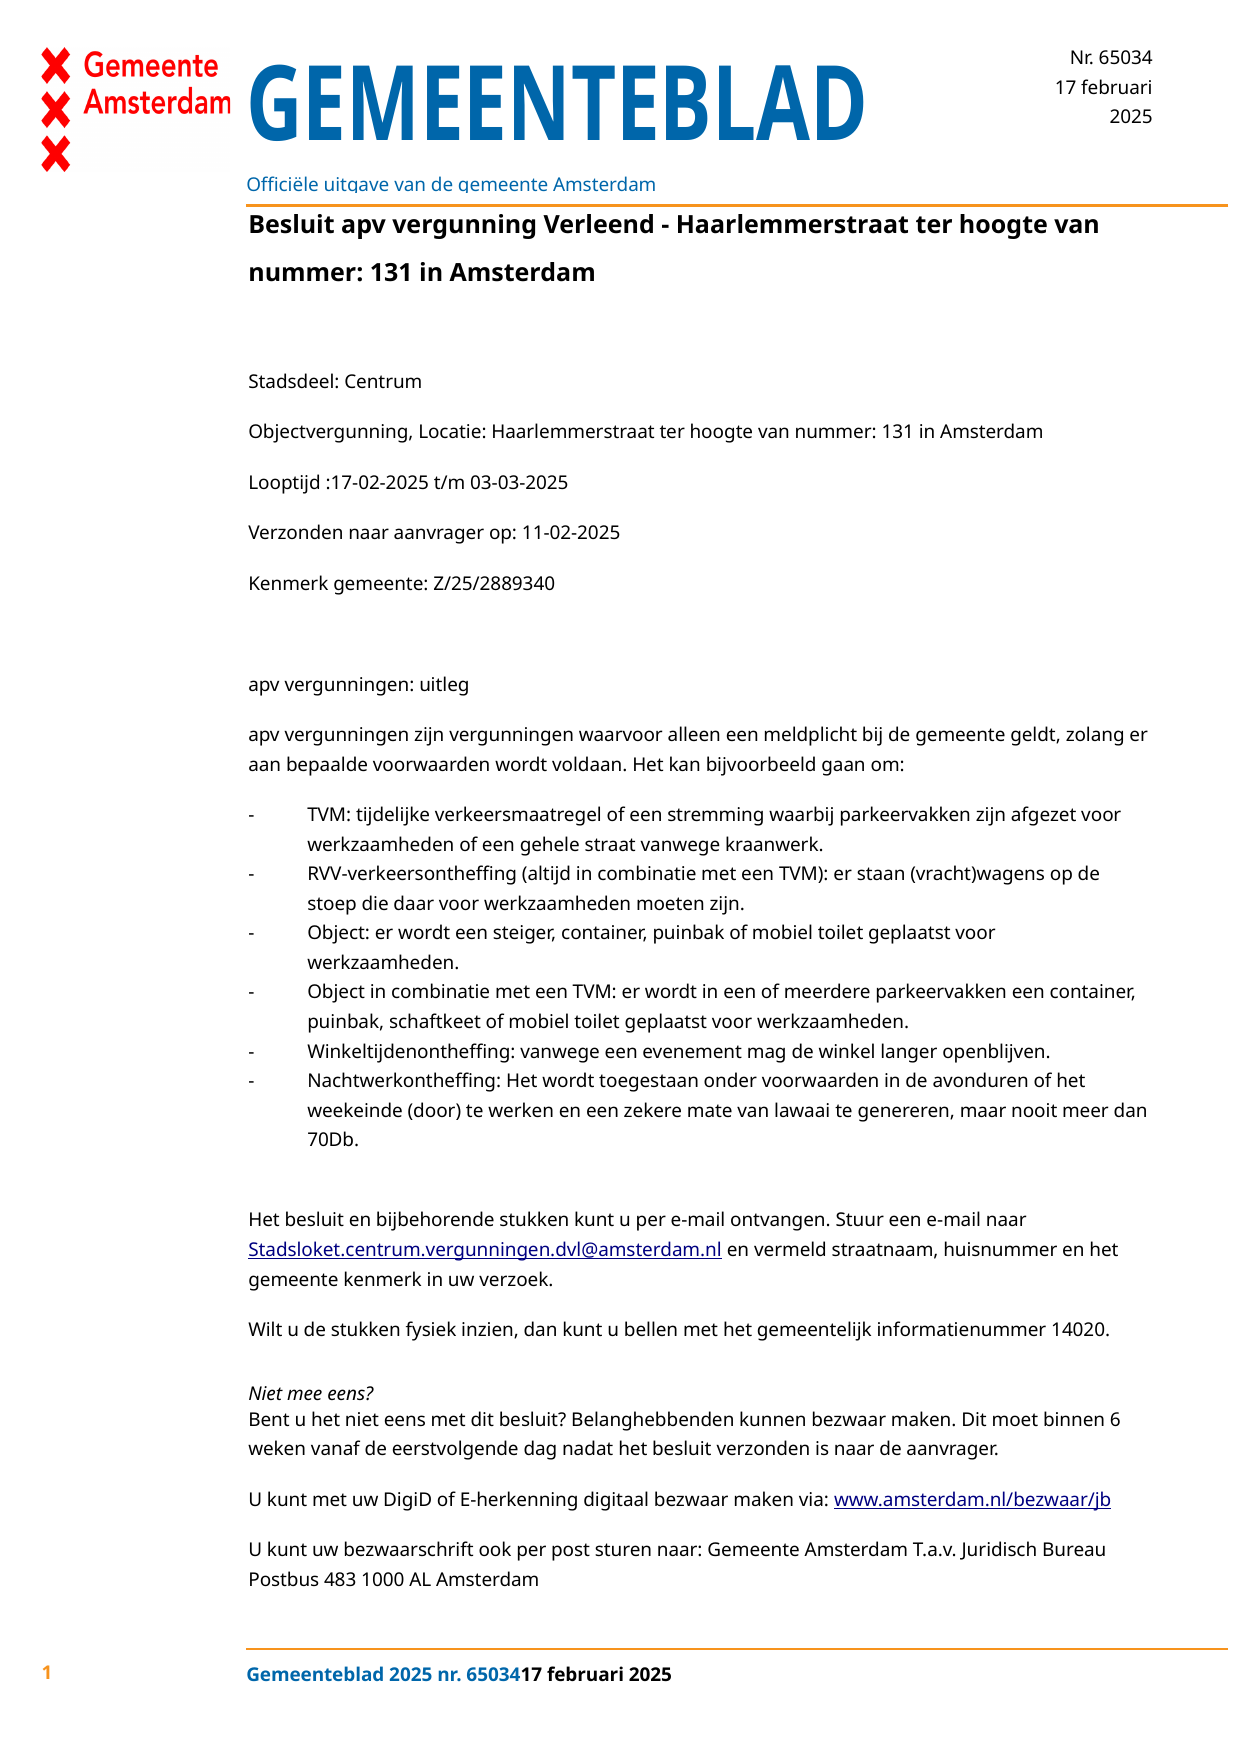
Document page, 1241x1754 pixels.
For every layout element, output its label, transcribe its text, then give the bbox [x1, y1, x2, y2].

text Verzonden naar aanvrager op: 11-02-2025 [248, 519, 1152, 545]
text Objectvergunning, Locatie: Haarlemmerstraat ter hoogte van nummer: 131 in Amsterdam [248, 419, 1152, 444]
text Stadsdeel: Centrum [248, 368, 1152, 394]
text U kunt uw bezwaarschrift ook per post sturen naar: Gemeente Amsterdam T.a.v. Juridisch Bureau Postbus 483 1000 AL Amsterdam [248, 1536, 1152, 1592]
text Looptijd :17-02-2025 t/m 03-03-2025 [248, 469, 1152, 495]
list Object: er wordt een steiger, container, puinbak of mobiel toilet geplaatst voor werkzaamheden. [248, 919, 1152, 975]
text Niet mee eens? [248, 1380, 1152, 1406]
list Winkeltijdenontheffing: vanwege een evenement mag de winkel langer openblijven. [248, 1038, 1152, 1064]
picture [41, 47, 231, 172]
text Wilt u de stukken fysiek inzien, dan kunt u bellen met het gemeentelijk informatienummer 14020. [248, 1316, 1152, 1342]
list RVV-verkeersontheffing (altijd in combinatie met een TVM): er staan (vracht)wagens op de stoep die daar voor werkzaamheden moeten zijn. [248, 860, 1152, 916]
text Besluit apv vergunning Verleend - Haarlemmerstraat ter hoogte van nummer: 131 in Amsterdam [248, 207, 1152, 288]
text apv vergunningen: uitleg [248, 671, 1152, 697]
list Object in combinatie met een TVM: er wordt in een of meerdere parkeervakken een container, puinbak, schaftkeet of mobiel toilet geplaatst voor werkzaamheden. [248, 979, 1152, 1034]
text Kenmerk gemeente: Z/25/2889340 [248, 570, 1152, 596]
list Nachtwerkontheffing: Het wordt toegestaan onder voorwaarden in de avonduren of het weekeinde (door) te werken en een zekere mate van lawaai te genereren, maar nooit meer dan 70Db. [248, 1067, 1152, 1152]
text Bent u het niet eens met dit besluit? Belanghebbenden kunnen bezwaar maken. Dit moet binnen 6 weken vanaf de eerstvolgende dag nadat het besluit verzonden is naar de aanvrager. [248, 1406, 1152, 1461]
text apv vergunningen zijn vergunningen waarvoor alleen een meldplicht bij de gemeente geldt, zolang er aan bepaalde voorwaarden wordt voldaan. Het kan bijvoorbeeld gaan om: [248, 721, 1152, 777]
text U kunt met uw DigiD of E-herkenning digitaal bezwaar maken via: www.amsterdam.nl/bezwaar/jb [248, 1486, 1152, 1512]
list TVM: tijdelijke verkeersmaatregel of een stremming waarbij parkeervakken zijn afgezet voor werkzaamheden of een gehele straat vanwege kraanwerk. [248, 801, 1152, 857]
text Het besluit en bijbehorende stukken kunt u per e-mail ontvangen. Stuur een e-mail naar Stadsloket.centrum.vergunningen.dvl@amsterdam.nl en vermeld straatnaam, huisnummer en het gemeente kenmerk in uw verzoek. [248, 1207, 1152, 1292]
